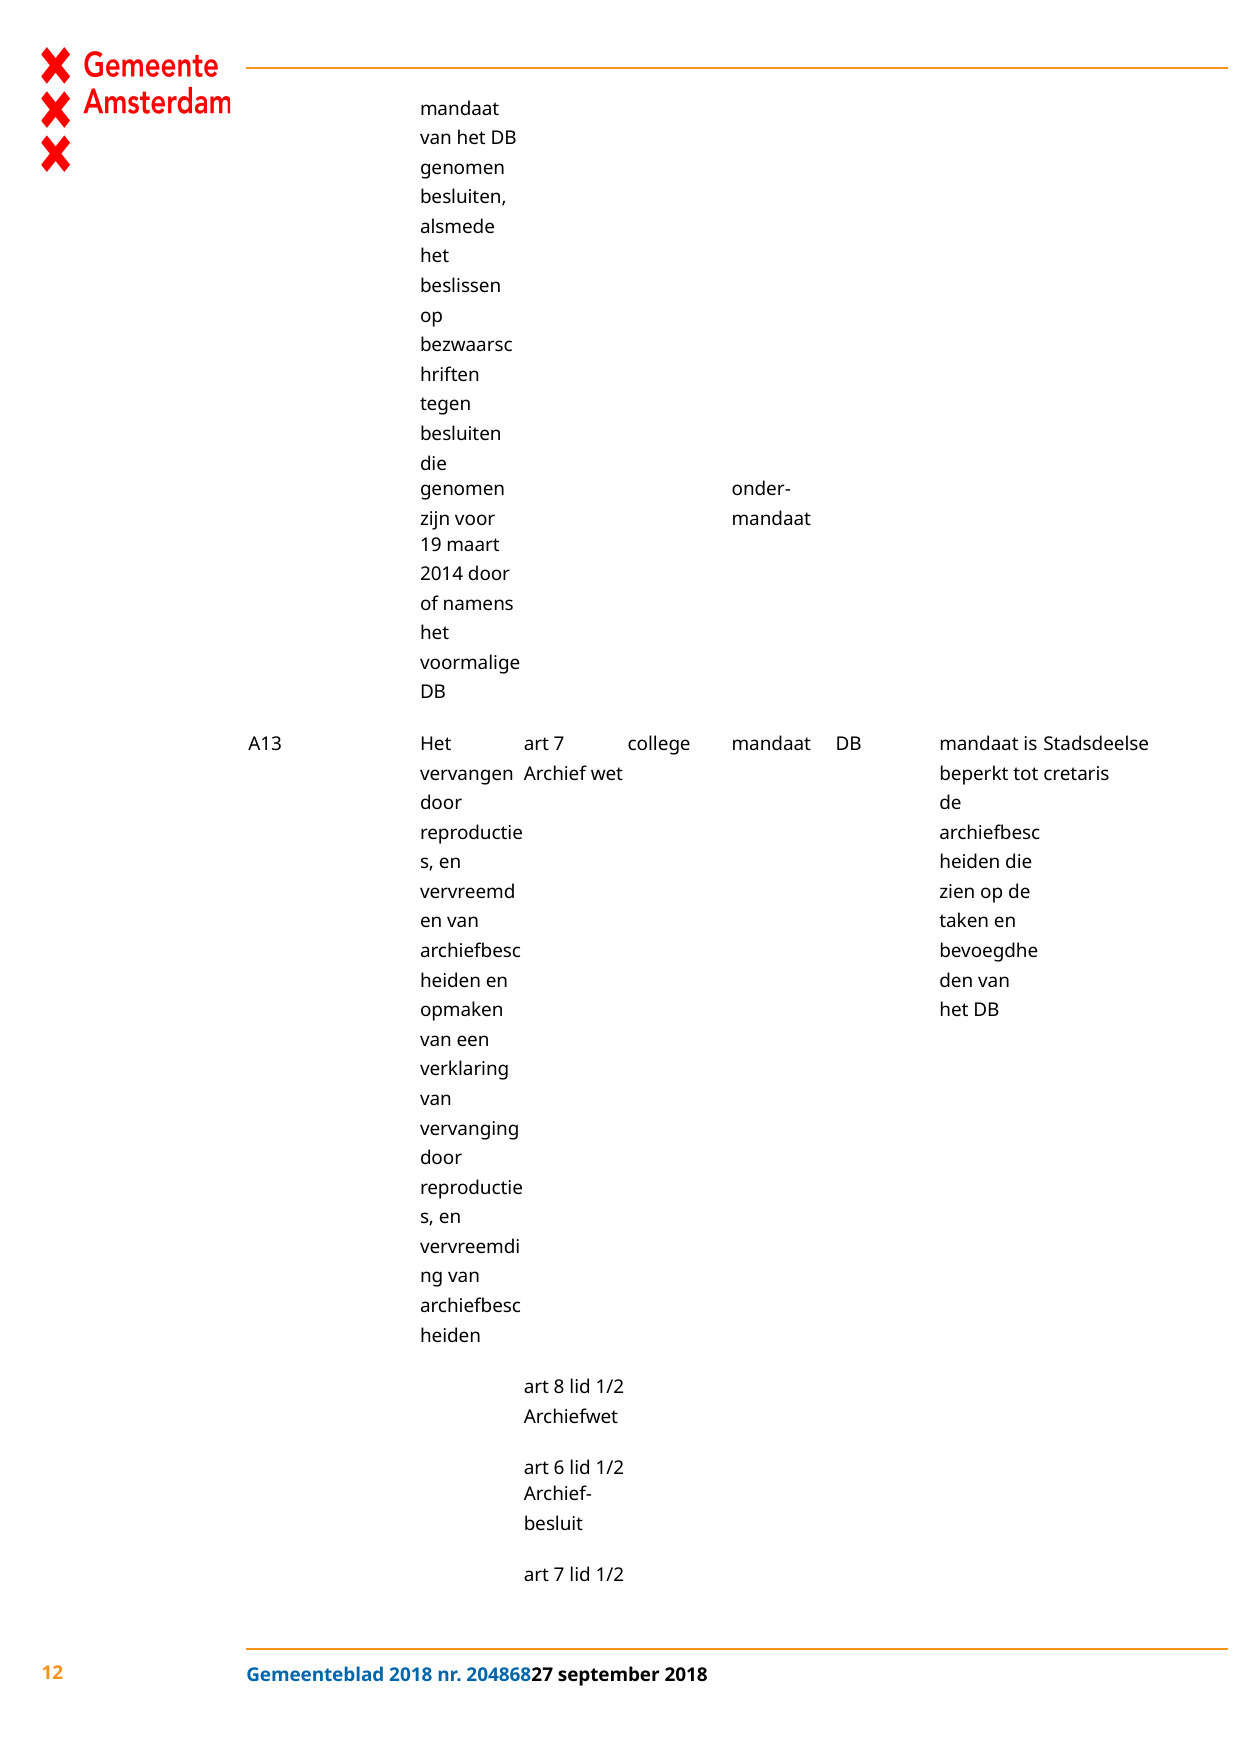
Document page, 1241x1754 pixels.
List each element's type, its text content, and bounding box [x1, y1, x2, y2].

table_cell [1043, 1561, 1152, 1587]
table_cell [524, 95, 627, 476]
table_cell college [628, 730, 731, 1348]
table_cell [628, 531, 731, 704]
table_cell [731, 531, 835, 704]
table_cell [939, 1535, 1043, 1561]
table_cell [731, 1348, 835, 1373]
table_cell [731, 1561, 835, 1587]
table_cell Het vervangen door reproducties, en vervreemden van archiefbescheiden en opmaken van een verklaring van vervanging door reproducties, en vervreemding van archiefbescheiden [420, 730, 523, 1348]
table_cell art 7 lid 1/2 [524, 1561, 627, 1587]
table_cell [939, 1348, 1043, 1373]
table_cell [248, 1480, 420, 1535]
table_cell [835, 1429, 939, 1454]
table_cell [1043, 95, 1152, 476]
table_cell [524, 476, 627, 531]
table_cell [731, 705, 835, 730]
table_cell [628, 1429, 731, 1454]
table_cell [248, 1429, 420, 1454]
table_cell [248, 1454, 420, 1480]
table_cell [248, 95, 420, 476]
table_cell Stadsdeelsecretaris [1043, 730, 1152, 1348]
table_cell Archief-besluit [524, 1480, 627, 1535]
table_cell [628, 1480, 731, 1535]
table_cell [1043, 476, 1152, 531]
table_cell mandaat is beperkt tot de archiefbescheiden die zien op de taken en bevoegdheden van het DB [939, 730, 1043, 1348]
table_cell art 8 lid 1/2 Archiefwet [524, 1373, 627, 1429]
table_cell [420, 1535, 523, 1561]
table_cell [524, 1348, 627, 1373]
table_cell [248, 1561, 420, 1587]
table_cell [420, 1429, 523, 1454]
table_cell [835, 1454, 939, 1480]
table_cell [524, 1535, 627, 1561]
table_cell mandaat van het DB genomen besluiten, alsmede het beslissen op bezwaarschriften tegen besluiten die [420, 95, 523, 476]
table_cell [939, 476, 1043, 531]
table_cell [939, 1429, 1043, 1454]
table_cell [248, 531, 420, 704]
table_cell [628, 1561, 731, 1587]
table_cell [628, 476, 731, 531]
table_cell [835, 531, 939, 704]
table_cell genomen zijn voor [420, 476, 523, 531]
table_cell [1043, 1454, 1152, 1480]
table_cell [835, 95, 939, 476]
table_cell [1043, 705, 1152, 730]
table_cell [524, 1429, 627, 1454]
table_cell [939, 1480, 1043, 1535]
table_cell [731, 1454, 835, 1480]
table_cell [628, 1454, 731, 1480]
table_cell onder-mandaat [731, 476, 835, 531]
table_cell [835, 1348, 939, 1373]
table_cell [731, 1373, 835, 1429]
table_cell [835, 1480, 939, 1535]
table_cell [939, 1373, 1043, 1429]
table_cell [835, 1561, 939, 1587]
table_cell [1043, 1480, 1152, 1535]
table_cell [524, 705, 627, 730]
table_cell [248, 1373, 420, 1429]
table_cell [524, 531, 627, 704]
table_cell [835, 476, 939, 531]
table_cell [420, 1480, 523, 1535]
table_cell [628, 1373, 731, 1429]
table_cell mandaat [731, 730, 835, 1348]
table_cell [420, 1454, 523, 1480]
table_cell [939, 705, 1043, 730]
table_cell [420, 1373, 523, 1429]
table_cell [420, 1561, 523, 1587]
table_cell [628, 1348, 731, 1373]
table_cell [248, 1535, 420, 1561]
table_cell [939, 95, 1043, 476]
table_cell [835, 1373, 939, 1429]
table_cell [248, 705, 420, 730]
table_cell [835, 705, 939, 730]
table_cell [1043, 1429, 1152, 1454]
table_cell 19 maart 2014 door of namens het voormalige DB [420, 531, 523, 704]
table_cell [1043, 1535, 1152, 1561]
picture [41, 47, 231, 172]
table_cell [939, 1454, 1043, 1480]
table_cell [835, 1535, 939, 1561]
table_cell [731, 95, 835, 476]
table_cell [248, 476, 420, 531]
table_cell [731, 1535, 835, 1561]
table_cell [1043, 1373, 1152, 1429]
table_cell [628, 705, 731, 730]
table_cell DB [835, 730, 939, 1348]
table_cell [420, 705, 523, 730]
table_cell A13 [248, 730, 420, 1348]
table_cell [1043, 531, 1152, 704]
table_cell [628, 1535, 731, 1561]
table_cell art 6 lid 1/2 [524, 1454, 627, 1480]
table_cell [939, 1561, 1043, 1587]
table_cell [248, 1348, 420, 1373]
table_cell [628, 95, 731, 476]
table_cell [939, 531, 1043, 704]
table_cell [731, 1429, 835, 1454]
table_cell art 7 Archief wet [524, 730, 627, 1348]
table_cell [420, 1348, 523, 1373]
table_cell [731, 1480, 835, 1535]
table_cell [1043, 1348, 1152, 1373]
